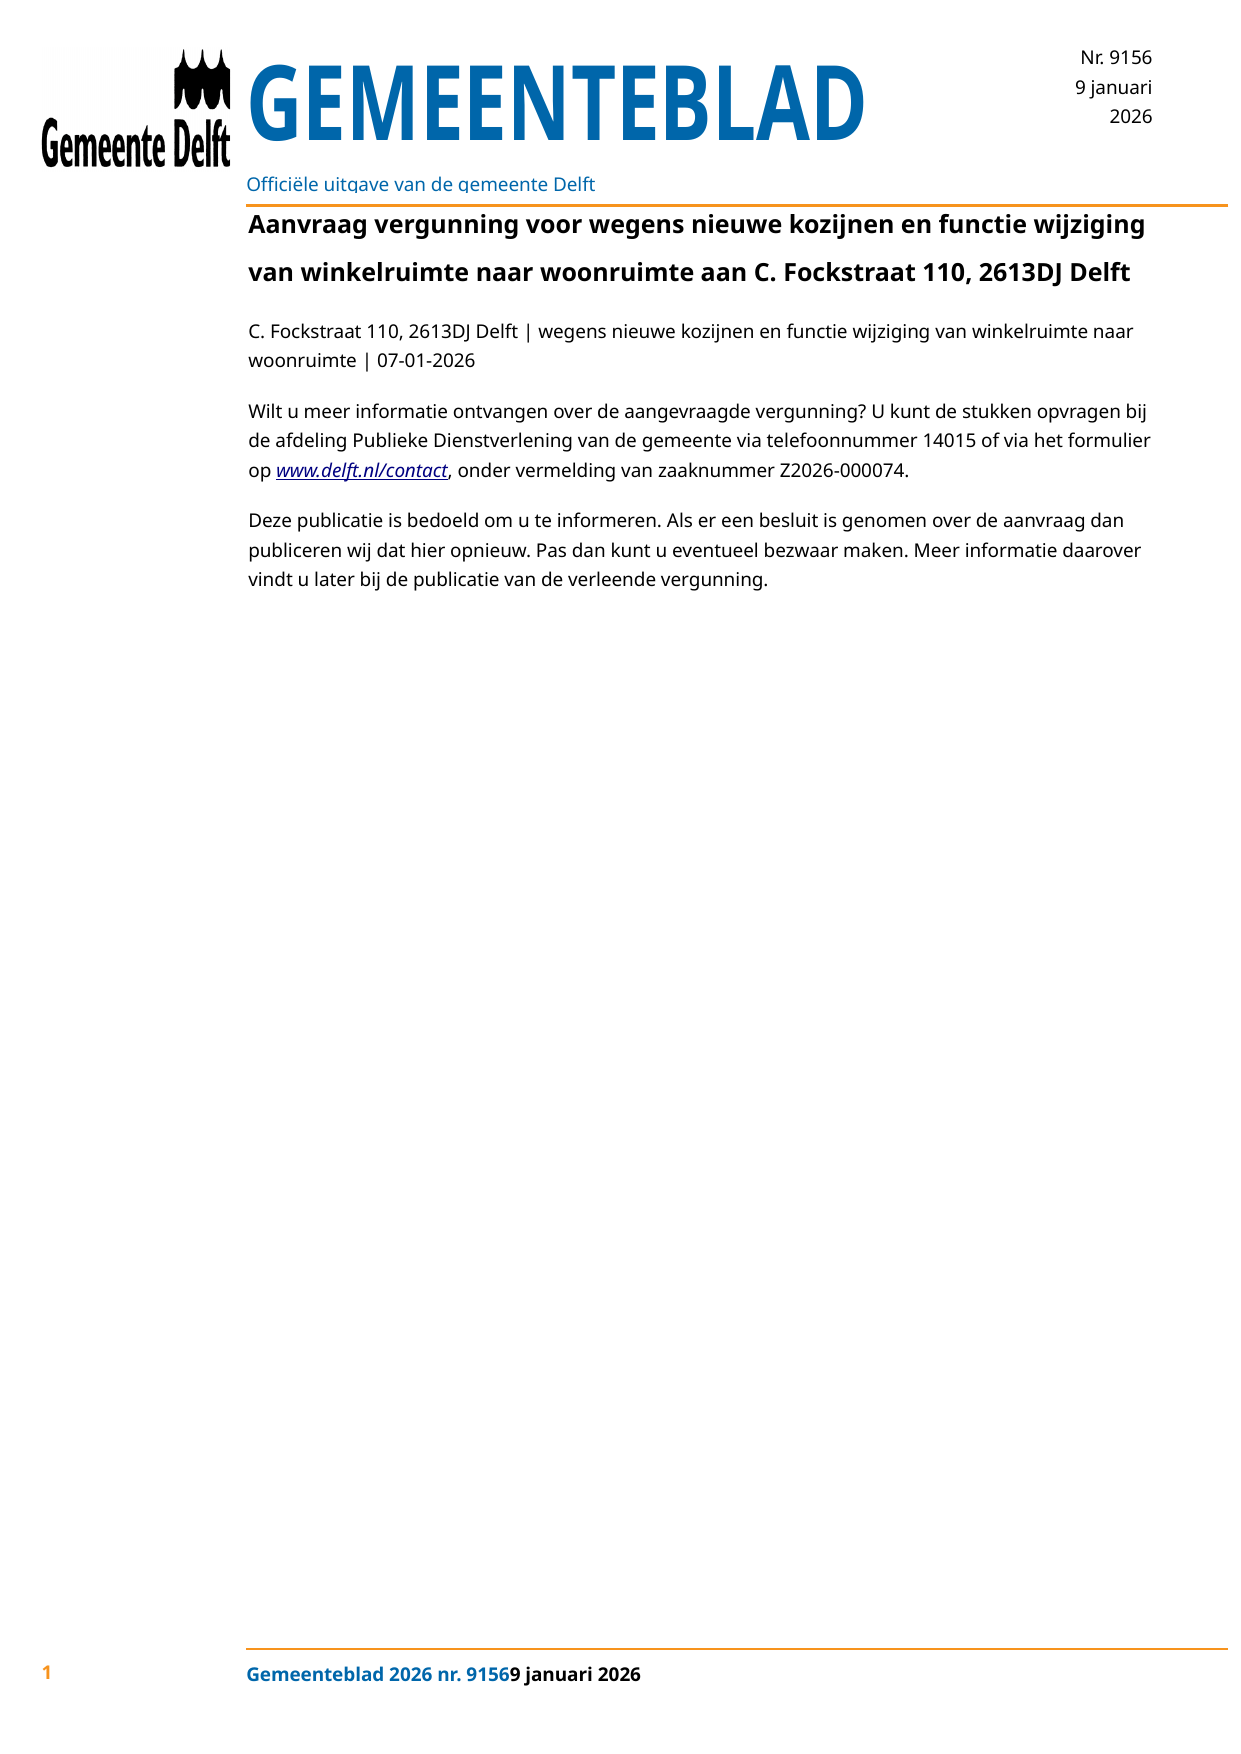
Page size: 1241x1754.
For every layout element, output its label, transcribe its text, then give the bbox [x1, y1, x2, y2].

picture [41, 47, 231, 172]
text Aanvraag vergunning voor wegens nieuwe kozijnen en functie wijziging van winkelruimte naar woonruimte aan C. Fockstraat 110, 2613DJ Delft [248, 207, 1152, 288]
text C. Fockstraat 110, 2613DJ Delft | wegens nieuwe kozijnen en functie wijziging van winkelruimte naar woonruimte | 07-01-2026 [248, 318, 1152, 373]
text Deze publicatie is bedoeld om u te informeren. Als er een besluit is genomen over de aanvraag dan publiceren wij dat hier opnieuw. Pas dan kunt u eventueel bezwaar maken. Meer informatie daarover vindt u later bij de publicatie van de verleende vergunning. [248, 507, 1152, 592]
text Wilt u meer informatie ontvangen over de aangevraagde vergunning? U kunt de stukken opvragen bij de afdeling Publieke Dienstverlening van de gemeente via telefoonnummer 14015 of via het formulier op www.delft.nl/contact, onder vermelding van zaaknummer Z2026-000074. [248, 398, 1152, 483]
